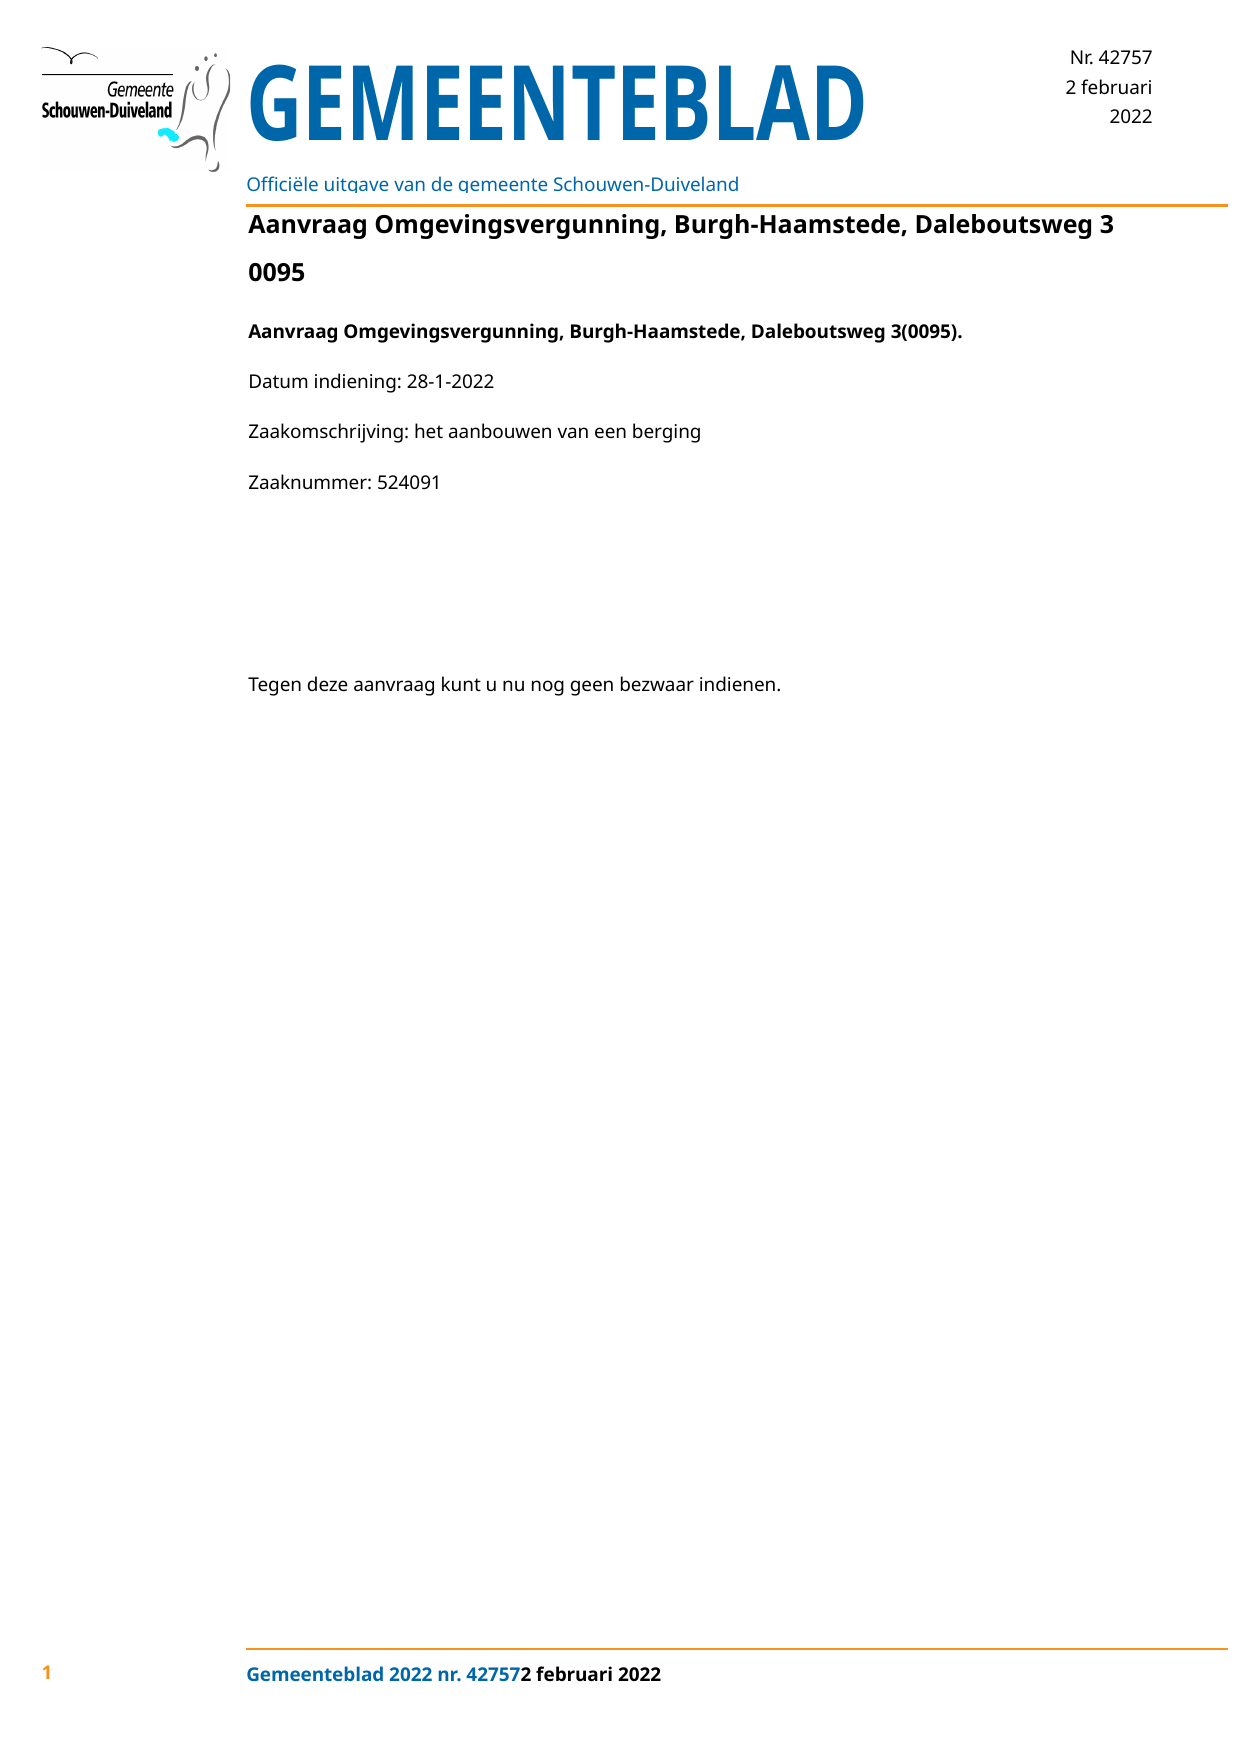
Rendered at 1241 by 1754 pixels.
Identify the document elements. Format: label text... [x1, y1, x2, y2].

text Aanvraag Omgevingsvergunning, Burgh-Haamstede, Daleboutsweg 3 0095 [248, 207, 1152, 288]
text Aanvraag Omgevingsvergunning, Burgh-Haamstede, Daleboutsweg 3(0095). [248, 318, 1152, 344]
picture [41, 47, 231, 172]
text Zaakomschrijving: het aanbouwen van een berging [248, 419, 1152, 444]
text Zaaknummer: 524091 [248, 469, 1152, 495]
text Datum indiening: 28-1-2022 [248, 368, 1152, 394]
text Tegen deze aanvraag kunt u nu nog geen bezwaar indienen. [248, 671, 1152, 697]
